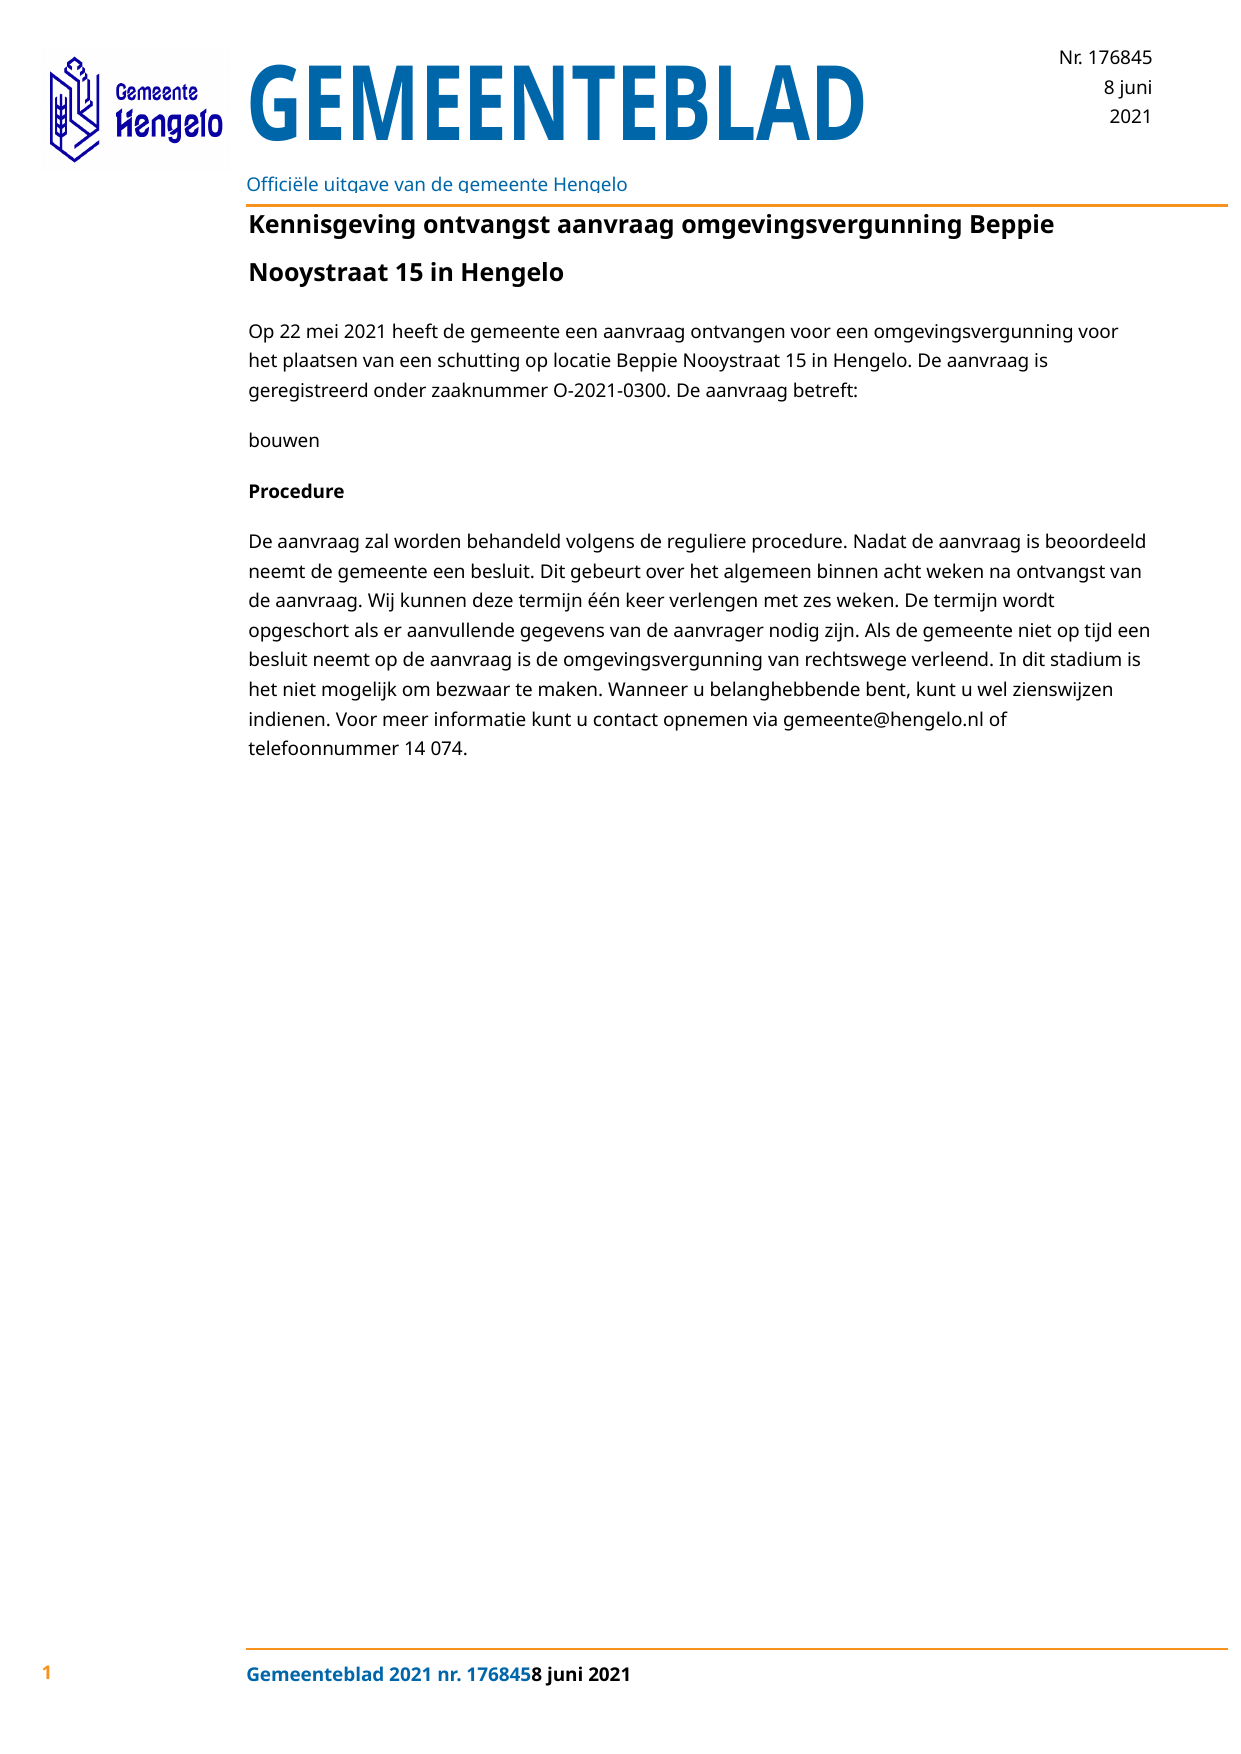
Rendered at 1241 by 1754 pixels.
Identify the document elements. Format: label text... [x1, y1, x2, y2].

text bouwen [248, 427, 1152, 453]
text Procedure [248, 478, 1152, 504]
text Kennisgeving ontvangst aanvraag omgevingsvergunning Beppie Nooystraat 15 in Hengelo [248, 207, 1152, 288]
text De aanvraag zal worden behandeld volgens de reguliere procedure. Nadat de aanvraag is beoordeeld neemt de gemeente een besluit. Dit gebeurt over het algemeen binnen acht weken na ontvangst van de aanvraag. Wij kunnen deze termijn één keer verlengen met zes weken. De termijn wordt opgeschort als er aanvullende gegevens van de aanvrager nodig zijn. Als de gemeente niet op tijd een besluit neemt op de aanvraag is de omgevingsvergunning van rechtswege verleend. In dit stadium is het niet mogelijk om bezwaar te maken. Wanneer u belanghebbende bent, kunt u wel zienswijzen indienen. Voor meer informatie kunt u contact opnemen via gemeente@hengelo.nl of telefoonnummer 14 074. [248, 528, 1152, 761]
picture [41, 47, 231, 172]
text Op 22 mei 2021 heeft de gemeente een aanvraag ontvangen voor een omgevingsvergunning voor het plaatsen van een schutting op locatie Beppie Nooystraat 15 in Hengelo. De aanvraag is geregistreerd onder zaaknummer O-2021-0300. De aanvraag betreft: [248, 318, 1152, 403]
